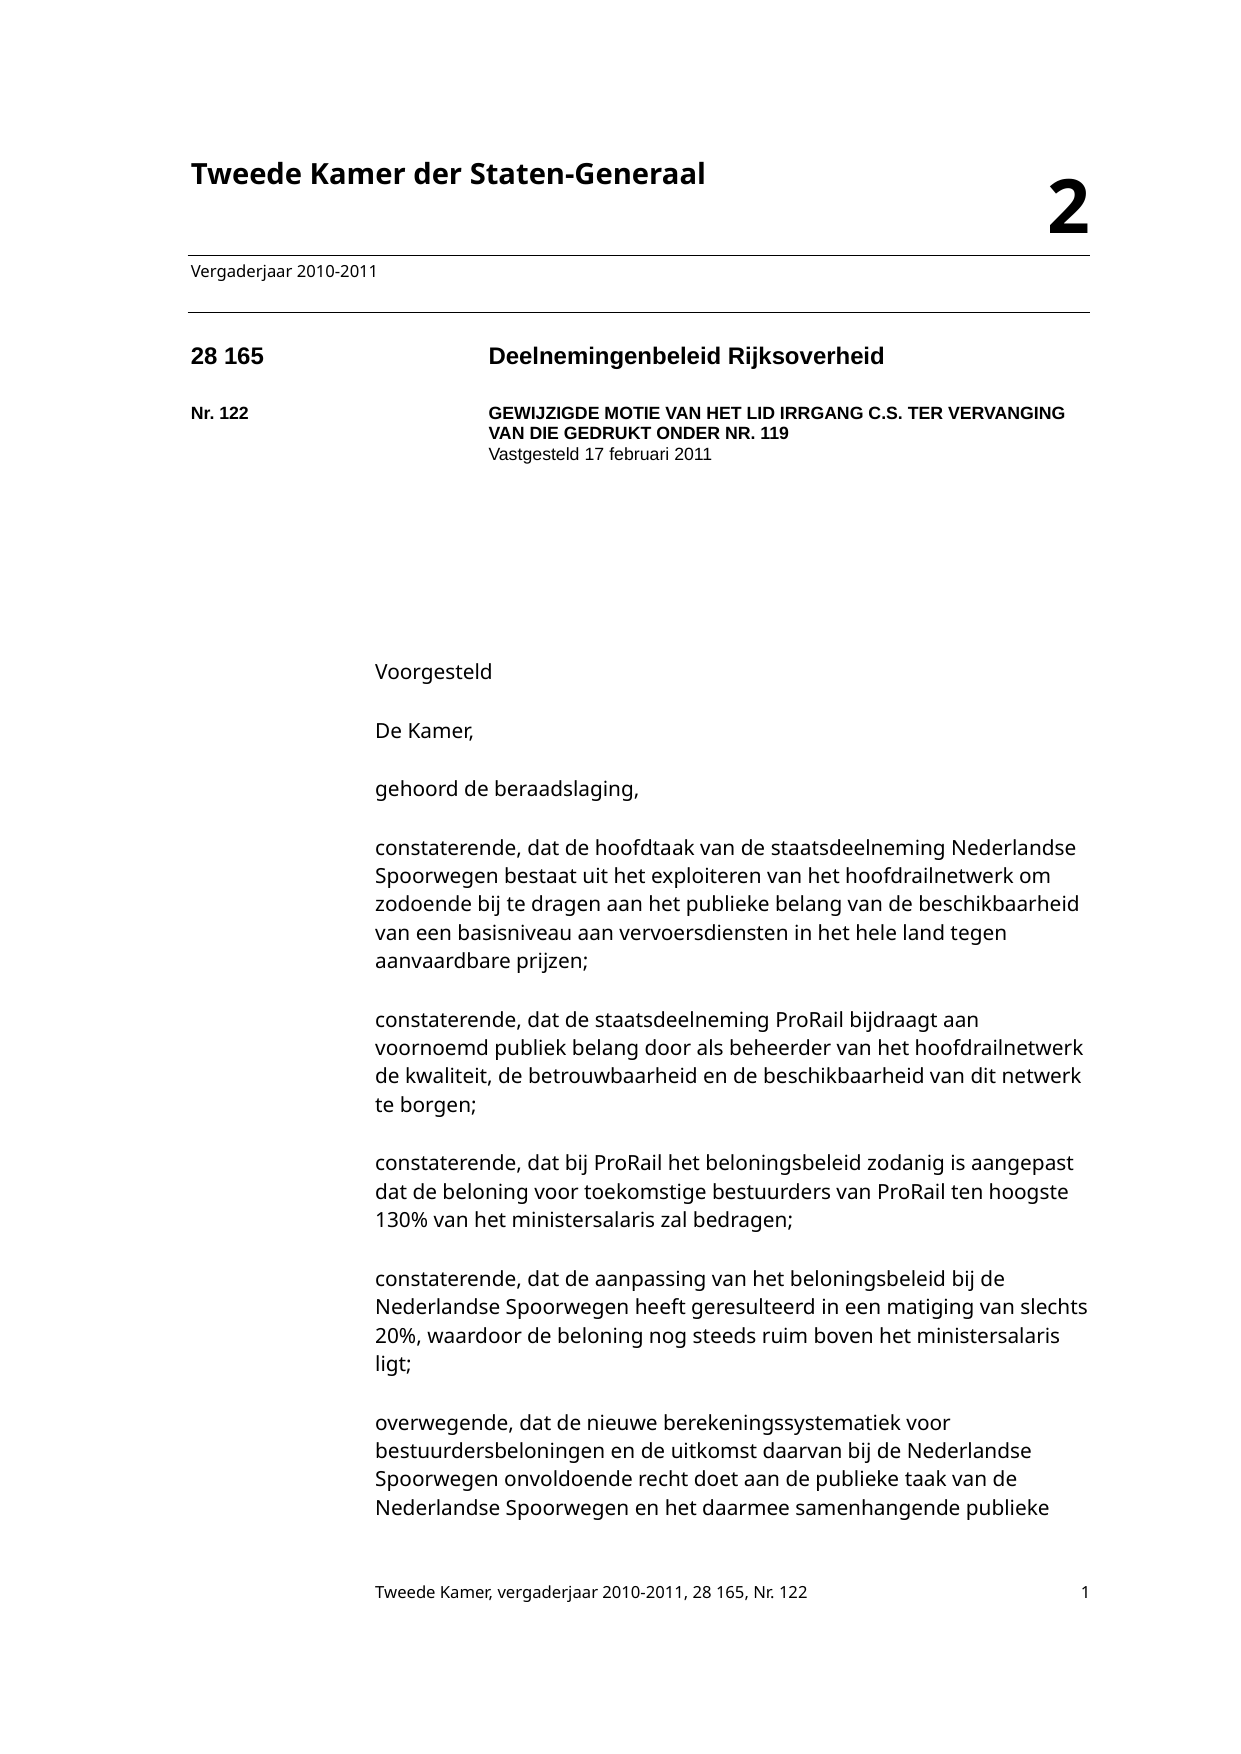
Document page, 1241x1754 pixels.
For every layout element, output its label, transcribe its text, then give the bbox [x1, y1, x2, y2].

text overwegende, dat de nieuwe berekeningssystematiek voor bestuurdersbeloningen en de uitkomst daarvan bij de Nederlandse Spoorwegen onvoldoende recht doet aan de publieke taak van de Nederlandse Spoorwegen en het daarmee samenhangende publieke [375, 1408, 1090, 1521]
text De Kamer, [375, 716, 1090, 744]
table_cell Deelnemingenbeleid Rijksoverheid [485, 339, 1090, 399]
table_cell 28 165 [188, 339, 485, 399]
table_cell [188, 313, 485, 339]
table_cell [485, 256, 1090, 312]
text constaterende, dat de hoofdtaak van de staatsdeelneming Nederlandse Spoorwegen bestaat uit het exploiteren van het hoofdrailnetwerk om zodoende bij te dragen aan het publieke belang van de beschikbaarheid van een basisniveau aan vervoersdiensten in het hele land tegen aanvaardbare prijzen; [375, 833, 1090, 975]
table_cell [485, 313, 1090, 339]
text constaterende, dat de aanpassing van het beloningsbeleid bij de Nederlandse Spoorwegen heeft geresulteerd in een matiging van slechts 20%, waardoor de beloning nog steeds ruim boven het ministersalaris ligt; [375, 1264, 1090, 1378]
text Voorgesteld [375, 657, 1090, 686]
text gehoord de beraadslaging, [375, 774, 1090, 803]
table_cell Nr. 122 [188, 399, 485, 539]
table_cell Vergaderjaar 2010-2011 [188, 256, 485, 312]
table_header 2 [910, 150, 1090, 255]
table_cell GEWIJZIGDE MOTIE VAN HET LID IRRGANG C.S. TER VERVANGING VAN DIE GEDRUKT ONDER NR. 119 Vastgesteld 17 februari 2011 [485, 399, 1090, 539]
text constaterende, dat bij ProRail het beloningsbeleid zodanig is aangepast dat de beloning voor toekomstige bestuurders van ProRail ten hoogste 130% van het ministersalaris zal bedragen; [375, 1148, 1090, 1234]
text constaterende, dat de staatsdeelneming ProRail bijdraagt aan voornoemd publiek belang door als beheerder van het hoofdrailnetwerk de kwaliteit, de betrouwbaarheid en de beschikbaarheid van dit netwerk te borgen; [375, 1005, 1090, 1118]
table_header Tweede Kamer der Staten-Generaal [188, 150, 909, 255]
